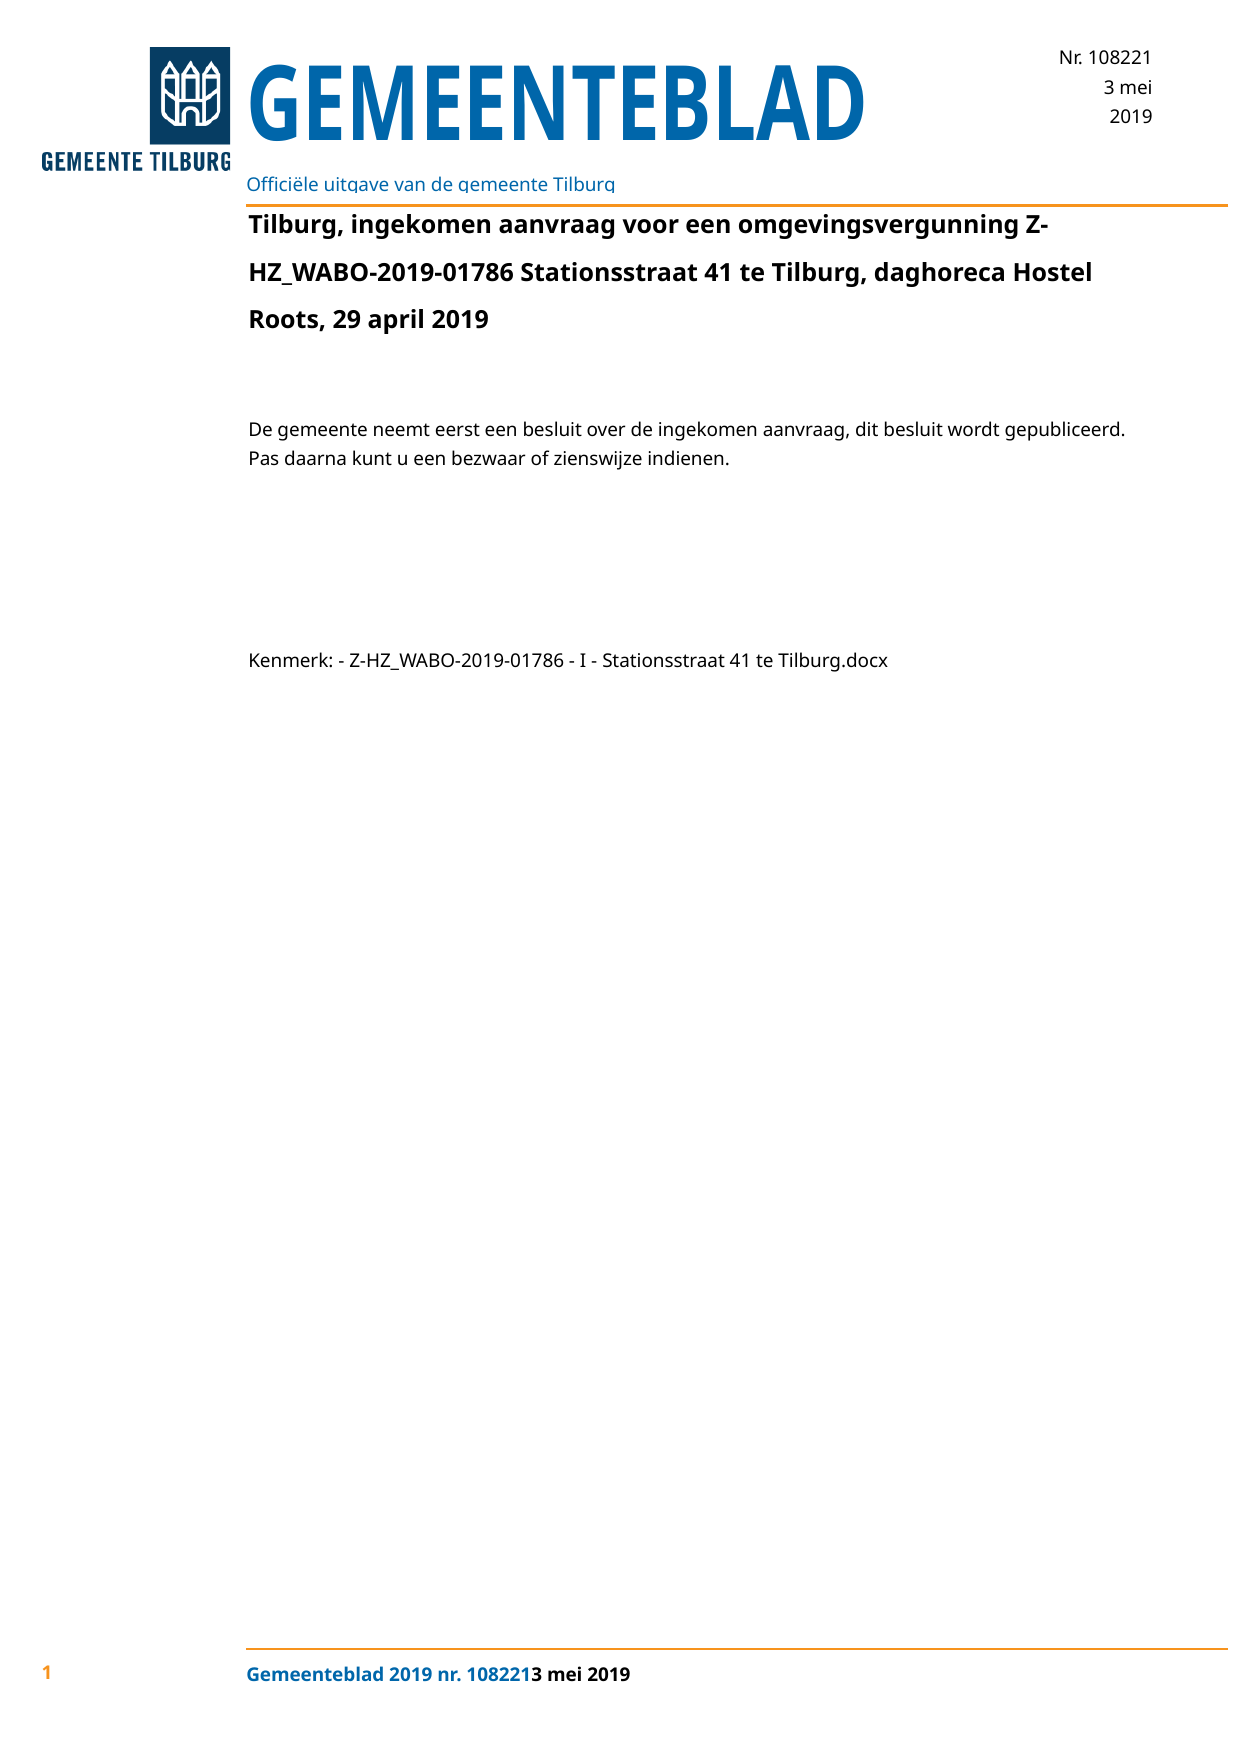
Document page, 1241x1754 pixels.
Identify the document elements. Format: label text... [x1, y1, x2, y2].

text Kenmerk: - Z-HZ_WABO-2019-01786 - I - Stationsstraat 41 te Tilburg.docx [248, 647, 1152, 673]
text De gemeente neemt eerst een besluit over de ingekomen aanvraag, dit besluit wordt gepubliceerd. Pas daarna kunt u een bezwaar of zienswijze indienen. [248, 416, 1152, 471]
picture [41, 47, 231, 172]
text Tilburg, ingekomen aanvraag voor een omgevingsvergunning Z-HZ_WABO-2019-01786 Stationsstraat 41 te Tilburg, daghoreca Hostel Roots, 29 april 2019 [248, 207, 1152, 336]
